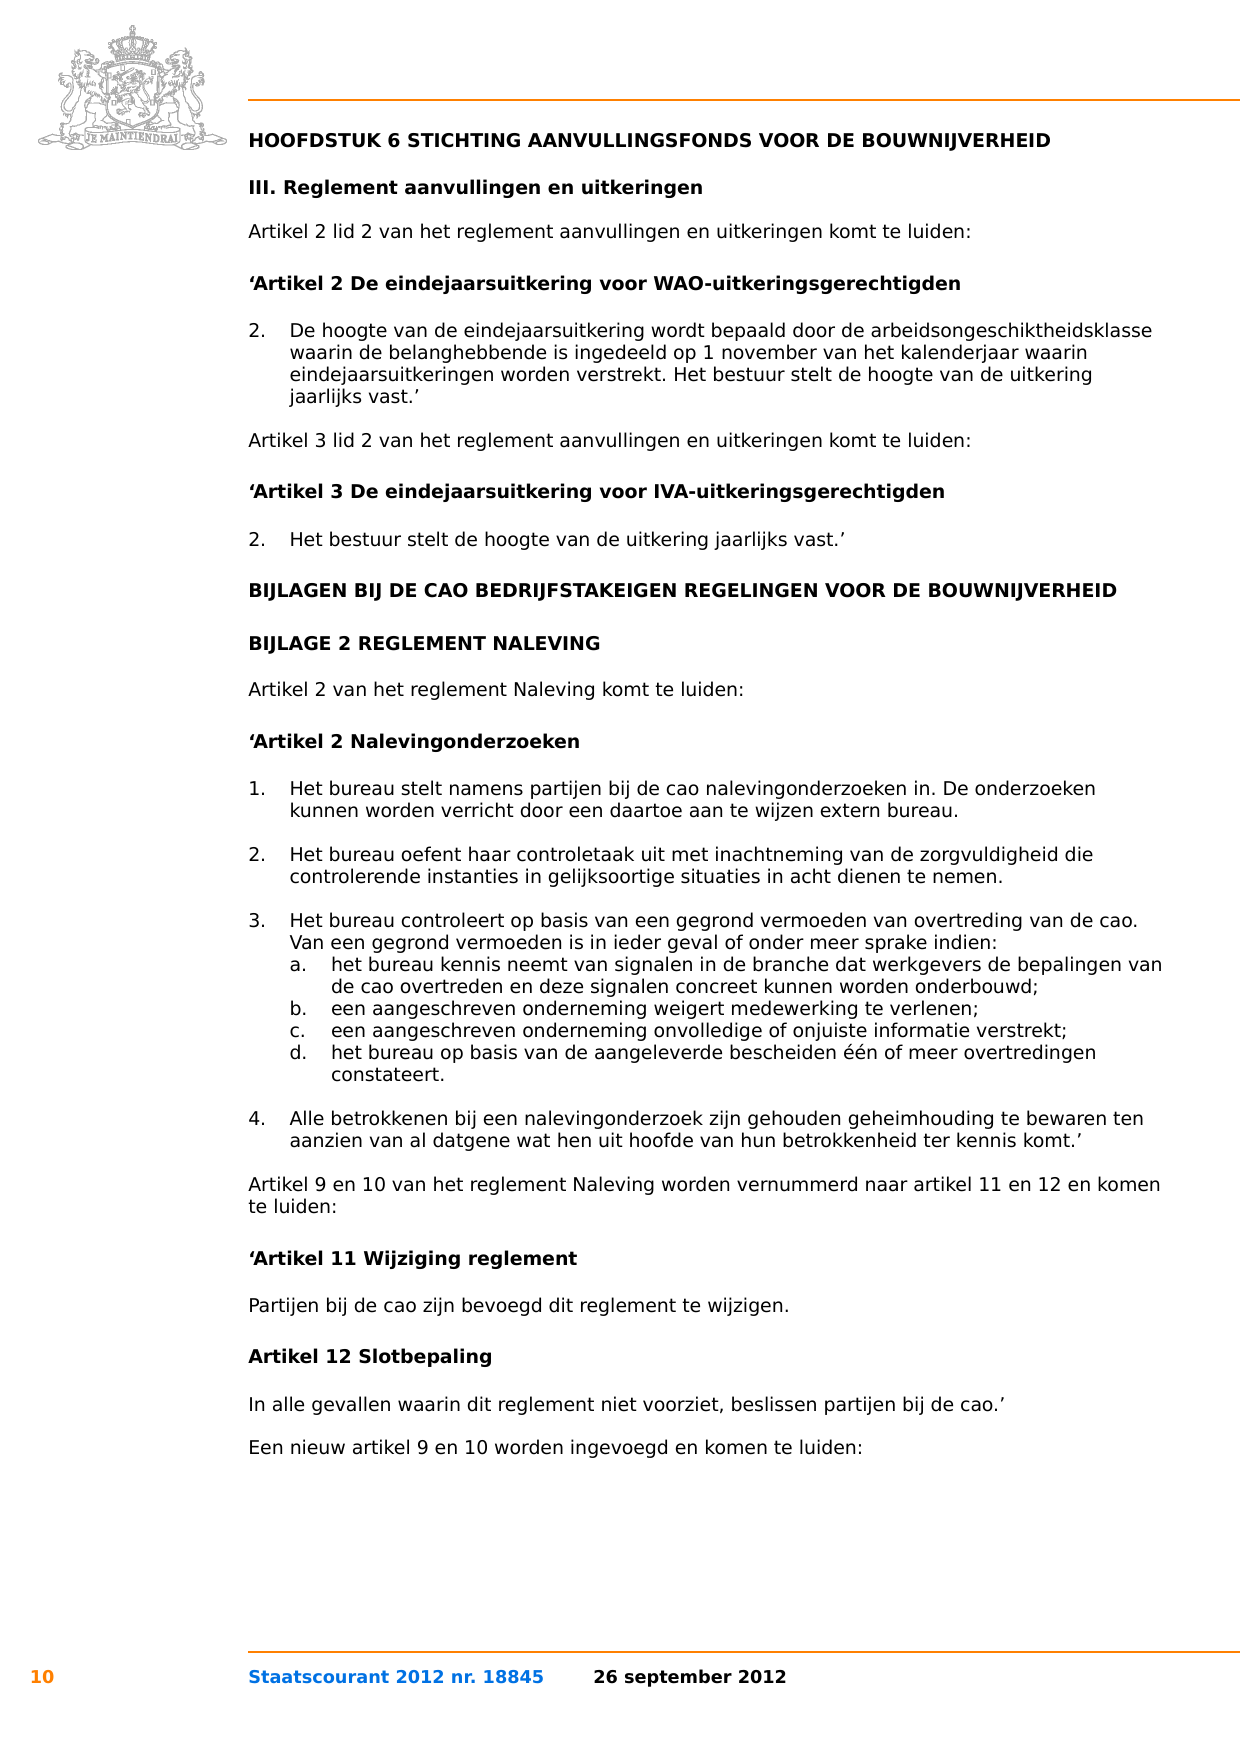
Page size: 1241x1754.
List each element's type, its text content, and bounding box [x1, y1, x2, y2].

subtitle ‘Artikel 3 De eindejaarsuitkering voor IVA-uitkeringsgerechtigden [248, 481, 1163, 503]
picture [38, 25, 227, 150]
text Artikel 3 lid 2 van het reglement aanvullingen en uitkeringen komt te luiden: [248, 429, 1163, 451]
text d. het bureau op basis van de aangeleverde bescheiden één of meer overtredingen constateert. [289, 1042, 1163, 1086]
text In alle gevallen waarin dit reglement niet voorziet, beslissen partijen bij de cao.’ [248, 1393, 1163, 1415]
text 3. Het bureau controleert op basis van een gegrond vermoeden van overtreding van de cao. Van een gegrond vermoeden is in ieder geval of onder meer sprake indien: [248, 910, 1163, 954]
subtitle BIJLAGE 2 REGLEMENT NALEVING [248, 632, 1163, 654]
text 2. De hoogte van de eindejaarsuitkering wordt bepaald door de arbeidsongeschiktheidsklasse waarin de belanghebbende is ingedeeld op 1 november van het kalenderjaar waarin eindejaarsuitkeringen worden verstrekt. Het bestuur stelt de hoogte van de uitkering jaarlijks vast.’ [248, 320, 1163, 408]
subtitle ‘Artikel 2 Nalevingonderzoeken [248, 731, 1163, 753]
text Artikel 2 van het reglement Naleving komt te luiden: [248, 679, 1163, 701]
text 2. Het bestuur stelt de hoogte van de uitkering jaarlijks vast.’ [248, 528, 1163, 550]
subtitle ‘Artikel 11 Wijziging reglement [248, 1247, 1163, 1269]
text c. een aangeschreven onderneming onvolledige of onjuiste informatie verstrekt; [289, 1020, 1163, 1042]
text 1. Het bureau stelt namens partijen bij de cao nalevingonderzoeken in. De onderzoeken kunnen worden verricht door een daartoe aan te wijzen extern bureau. [248, 778, 1163, 822]
text b. een aangeschreven onderneming weigert medewerking te verlenen; [289, 998, 1163, 1020]
text Artikel 9 en 10 van het reglement Naleving worden vernummerd naar artikel 11 en 12 en komen te luiden: [248, 1173, 1163, 1217]
text Een nieuw artikel 9 en 10 worden ingevoegd en komen te luiden: [248, 1437, 1163, 1459]
subtitle HOOFDSTUK 6 STICHTING AANVULLINGSFONDS VOOR DE BOUWNIJVERHEID [248, 130, 1163, 152]
text Artikel 2 lid 2 van het reglement aanvullingen en uitkeringen komt te luiden: [248, 221, 1163, 243]
text Partijen bij de cao zijn bevoegd dit reglement te wijzigen. [248, 1294, 1163, 1316]
text a. het bureau kennis neemt van signalen in de branche dat werkgevers de bepalingen van de cao overtreden en deze signalen concreet kunnen worden onderbouwd; [289, 954, 1163, 998]
text 2. Het bureau oefent haar controletaak uit met inachtneming van de zorgvuldigheid die controlerende instanties in gelijksoortige situaties in acht dienen te nemen. [248, 844, 1163, 888]
subtitle III. Reglement aanvullingen en uitkeringen [248, 177, 1163, 199]
subtitle ‘Artikel 2 De eindejaarsuitkering voor WAO-uitkeringsgerechtigden [248, 273, 1163, 295]
subtitle Artikel 12 Slotbepaling [248, 1346, 1163, 1368]
text 4. Alle betrokkenen bij een nalevingonderzoek zijn gehouden geheimhouding te bewaren ten aanzien van al datgene wat hen uit hoofde van hun betrokkenheid ter kennis komt.’ [248, 1108, 1163, 1152]
subtitle BIJLAGEN BIJ DE CAO BEDRIJFSTAKEIGEN REGELINGEN VOOR DE BOUWNIJVERHEID [248, 580, 1163, 602]
